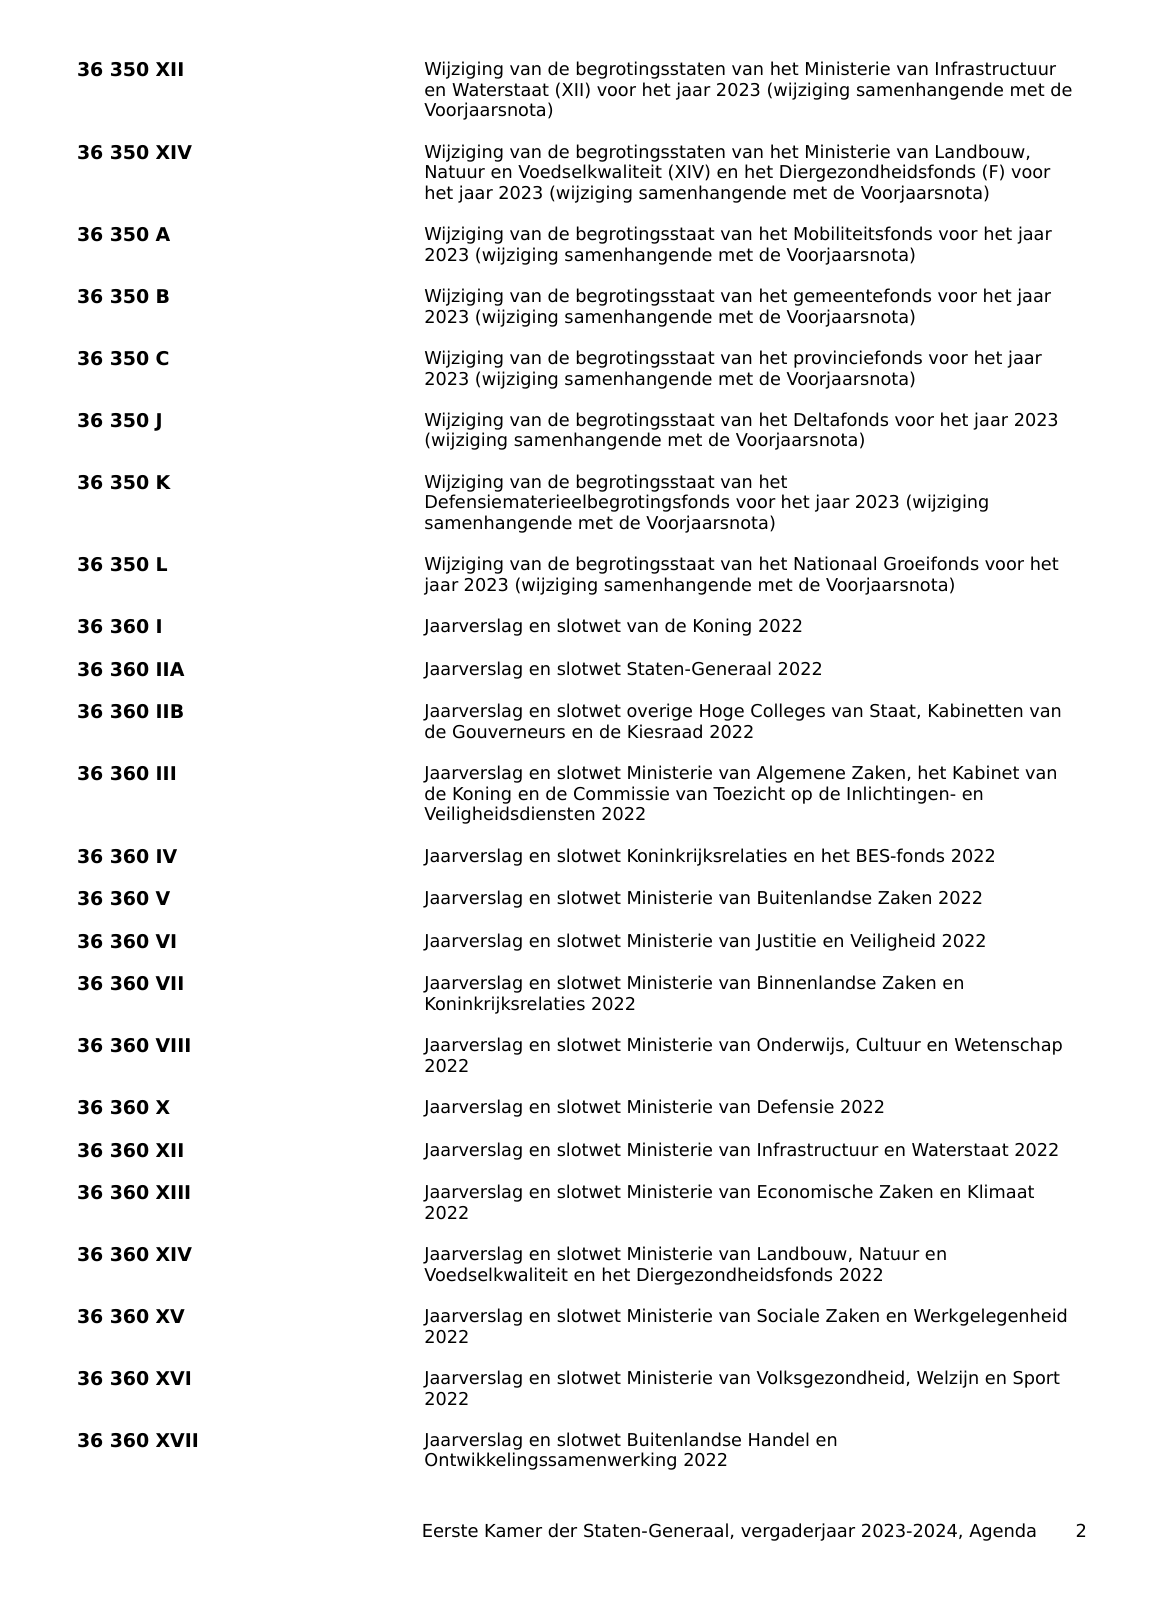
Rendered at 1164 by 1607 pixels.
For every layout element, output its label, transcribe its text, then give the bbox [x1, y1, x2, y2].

table_cell Jaarverslag en slotwet Ministerie van Binnenlandse Zaken en Koninkrijksrelaties 2022 [418, 973, 1087, 1014]
table_cell 36 360 XVI [77, 1368, 401, 1409]
table_cell [77, 595, 401, 616]
table_cell Jaarverslag en slotwet Ministerie van Onderwijs, Cultuur en Wetenschap 2022 [418, 1035, 1087, 1076]
table_cell [77, 265, 401, 286]
table_cell Jaarverslag en slotwet overige Hoge Colleges van Staat, Kabinetten van de Gouverneurs en de Kiesraad 2022 [418, 701, 1087, 742]
table_cell Jaarverslag en slotwet Ministerie van Volksgezondheid, Welzijn en Sport 2022 [418, 1368, 1087, 1409]
table_cell Jaarverslag en slotwet Ministerie van Landbouw, Natuur en Voedselkwaliteit en het Diergezondheidsfonds 2022 [418, 1244, 1087, 1285]
table_cell 36 360 VI [77, 931, 401, 953]
table_cell [77, 451, 401, 472]
table_cell [418, 1409, 1087, 1430]
table_cell [418, 953, 1087, 973]
table_cell [401, 286, 418, 327]
table_cell 36 360 X [77, 1097, 401, 1119]
table_cell [401, 1409, 418, 1430]
table_cell [401, 825, 418, 846]
table_cell [401, 1076, 418, 1097]
table_cell [401, 265, 418, 286]
table_cell 36 350 C [77, 348, 401, 389]
table_cell [418, 910, 1087, 931]
table_cell [77, 743, 401, 763]
table_cell Wijziging van de begrotingsstaat van het Deltafonds voor het jaar 2023 (wijziging samenhangende met de Voorjaarsnota) [418, 410, 1087, 451]
table_cell 36 360 IV [77, 846, 401, 867]
table_cell [401, 595, 418, 616]
table_cell [77, 534, 401, 554]
table_cell 36 360 XVII [77, 1430, 401, 1471]
table_cell Jaarverslag en slotwet Staten-Generaal 2022 [418, 659, 1087, 681]
table_cell [401, 888, 418, 910]
table_cell 36 360 VIII [77, 1035, 401, 1076]
table_cell 36 360 I [77, 616, 401, 638]
table_cell 36 350 A [77, 224, 401, 265]
table_cell [77, 1224, 401, 1244]
table_cell 36 350 B [77, 286, 401, 327]
table_cell Wijziging van de begrotingsstaat van het Defensiematerieelbegrotingsfonds voor het jaar 2023 (wijziging samenhangende met de Voorjaarsnota) [418, 472, 1087, 533]
table_cell [77, 204, 401, 224]
table_cell [401, 348, 418, 389]
table_cell [401, 1368, 418, 1409]
table_cell Jaarverslag en slotwet Ministerie van Infrastructuur en Waterstaat 2022 [418, 1140, 1087, 1162]
table_cell [401, 1244, 418, 1285]
table_cell [401, 1306, 418, 1347]
table_cell [418, 868, 1087, 888]
table_cell 36 350 XIV [77, 142, 401, 203]
table_cell [77, 1015, 401, 1035]
table_cell [401, 204, 418, 224]
table_cell [77, 910, 401, 931]
table_cell [77, 868, 401, 888]
table_cell [401, 534, 418, 554]
table_cell [77, 327, 401, 348]
table_cell [77, 681, 401, 701]
table_cell [77, 121, 401, 142]
table_cell [401, 554, 418, 595]
table_cell 36 350 K [77, 472, 401, 533]
table_cell [401, 1140, 418, 1162]
table_cell [401, 142, 418, 203]
table_cell Wijziging van de begrotingsstaat van het Nationaal Groeifonds voor het jaar 2023 (wijziging samenhangende met de Voorjaarsnota) [418, 554, 1087, 595]
table_cell [401, 763, 418, 825]
table_cell [401, 1162, 418, 1182]
table_cell [77, 1162, 401, 1182]
table_cell Wijziging van de begrotingsstaat van het Mobiliteitsfonds voor het jaar 2023 (wijziging samenhangende met de Voorjaarsnota) [418, 224, 1087, 265]
table_cell [401, 410, 418, 451]
table_cell [418, 121, 1087, 142]
table_cell [418, 1162, 1087, 1182]
table_cell [401, 1224, 418, 1244]
table_cell Wijziging van de begrotingsstaten van het Ministerie van Landbouw, Natuur en Voedselkwaliteit (XIV) en het Diergezondheidsfonds (F) voor het jaar 2023 (wijziging samenhangende met de Voorjaarsnota) [418, 142, 1087, 203]
table_cell [77, 1076, 401, 1097]
table_cell Wijziging van de begrotingsstaat van het provinciefonds voor het jaar 2023 (wijziging samenhangende met de Voorjaarsnota) [418, 348, 1087, 389]
table_cell [77, 1119, 401, 1140]
table_cell [418, 1119, 1087, 1140]
table_cell [401, 681, 418, 701]
table_cell [401, 1182, 418, 1223]
table_cell 36 350 J [77, 410, 401, 451]
table_cell [418, 389, 1087, 410]
table_cell [401, 701, 418, 742]
table_cell [418, 681, 1087, 701]
table_cell [401, 743, 418, 763]
table_cell [77, 638, 401, 658]
table_cell 36 350 XII [77, 59, 401, 121]
table_cell [77, 1409, 401, 1430]
table_cell [401, 1097, 418, 1119]
table_cell [418, 1076, 1087, 1097]
table_cell 36 360 V [77, 888, 401, 910]
table_cell Jaarverslag en slotwet Buitenlandse Handel en Ontwikkelingssamenwerking 2022 [418, 1430, 1087, 1471]
table_cell [418, 534, 1087, 554]
table_cell 36 360 XII [77, 1140, 401, 1162]
table_cell [401, 1119, 418, 1140]
table_cell [401, 472, 418, 533]
table_cell [401, 59, 418, 121]
table_cell [418, 1347, 1087, 1368]
table_cell [401, 224, 418, 265]
table_cell [418, 1285, 1087, 1306]
table_cell [401, 973, 418, 1014]
table_cell [401, 868, 418, 888]
table_cell [418, 595, 1087, 616]
table_cell [418, 327, 1087, 348]
table_cell [401, 638, 418, 658]
table_cell 36 360 XIII [77, 1182, 401, 1223]
table_cell [418, 1224, 1087, 1244]
table_cell [418, 638, 1087, 658]
table_cell Jaarverslag en slotwet Ministerie van Sociale Zaken en Werkgelegenheid 2022 [418, 1306, 1087, 1347]
table_cell 36 360 III [77, 763, 401, 825]
table_cell Jaarverslag en slotwet Ministerie van Defensie 2022 [418, 1097, 1087, 1119]
table_cell [401, 1285, 418, 1306]
table_cell 36 360 IIA [77, 659, 401, 681]
table_cell [77, 389, 401, 410]
table_cell [401, 659, 418, 681]
table_cell Jaarverslag en slotwet Ministerie van Economische Zaken en Klimaat 2022 [418, 1182, 1087, 1223]
table_cell 36 360 VII [77, 973, 401, 1014]
table_cell [401, 1035, 418, 1076]
table_cell Jaarverslag en slotwet Ministerie van Algemene Zaken, het Kabinet van de Koning en de Commissie van Toezicht op de Inlichtingen- en Veiligheidsdiensten 2022 [418, 763, 1087, 825]
table_cell [401, 327, 418, 348]
table_cell [401, 1347, 418, 1368]
table_cell [418, 1015, 1087, 1035]
table_cell [418, 204, 1087, 224]
table_cell 36 360 IIB [77, 701, 401, 742]
table_cell [418, 451, 1087, 472]
table_cell 36 360 XV [77, 1306, 401, 1347]
table_cell [401, 121, 418, 142]
table_cell [401, 846, 418, 867]
table_cell 36 360 XIV [77, 1244, 401, 1285]
table_cell [401, 1430, 418, 1471]
table_cell [77, 825, 401, 846]
table_cell Wijziging van de begrotingsstaat van het gemeentefonds voor het jaar 2023 (wijziging samenhangende met de Voorjaarsnota) [418, 286, 1087, 327]
table_cell [77, 1347, 401, 1368]
table_cell [401, 1015, 418, 1035]
table_cell [401, 931, 418, 953]
table_cell [401, 616, 418, 638]
table_cell [401, 910, 418, 931]
table_cell Jaarverslag en slotwet Ministerie van Buitenlandse Zaken 2022 [418, 888, 1087, 910]
table_cell [418, 743, 1087, 763]
table_cell [418, 825, 1087, 846]
table_cell Jaarverslag en slotwet Koninkrijksrelaties en het BES-fonds 2022 [418, 846, 1087, 867]
table_cell [401, 451, 418, 472]
table_cell Jaarverslag en slotwet Ministerie van Justitie en Veiligheid 2022 [418, 931, 1087, 953]
table_cell [418, 265, 1087, 286]
table_cell Wijziging van de begrotingsstaten van het Ministerie van Infrastructuur en Waterstaat (XII) voor het jaar 2023 (wijziging samenhangende met de Voorjaarsnota) [418, 59, 1087, 121]
table_cell [401, 389, 418, 410]
table_cell [401, 953, 418, 973]
table_cell Jaarverslag en slotwet van de Koning 2022 [418, 616, 1087, 638]
table_cell [77, 953, 401, 973]
table_cell 36 350 L [77, 554, 401, 595]
table_cell [77, 1285, 401, 1306]
